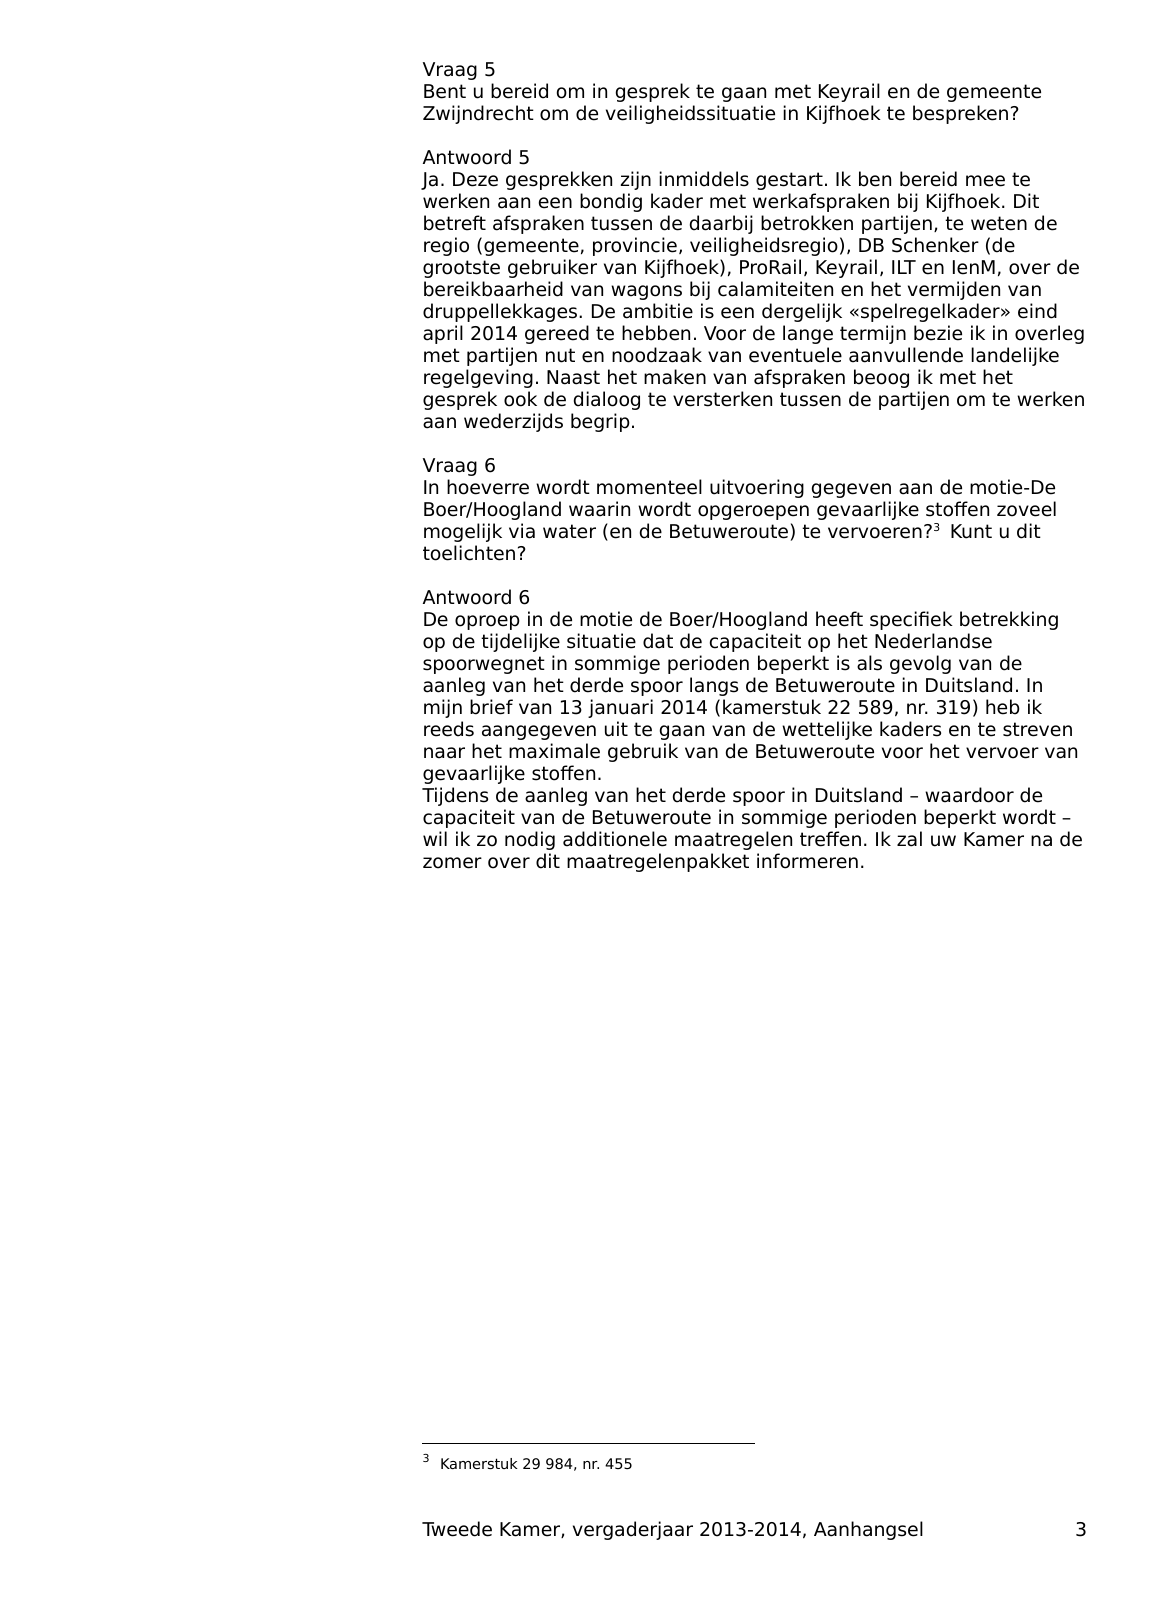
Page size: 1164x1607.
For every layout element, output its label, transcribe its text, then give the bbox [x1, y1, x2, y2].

text Antwoord 5 [422, 147, 1087, 169]
text Vraag 6 [422, 455, 1087, 477]
text Vraag 5 [422, 59, 1087, 81]
text Tijdens de aanleg van het derde spoor in Duitsland – waardoor de capaciteit van de Betuweroute in sommige perioden beperkt wordt – wil ik zo nodig additionele maatregelen treffen. Ik zal uw Kamer na de zomer over dit maatregelenpakket informeren. [422, 785, 1087, 873]
text In hoeverre wordt momenteel uitvoering gegeven aan de motie-De Boer/Hoogland waarin wordt opgeroepen gevaarlijke stoffen zoveel mogelijk via water (en de Betuweroute) te vervoeren? Kunt u dit toelichten? [422, 477, 1087, 565]
text Kamerstuk 29 984, nr. 455 [422, 1452, 1087, 1474]
text De oproep in de motie de Boer/Hoogland heeft specifiek betrekking op de tijdelijke situatie dat de capaciteit op het Nederlandse spoorwegnet in sommige perioden beperkt is als gevolg van de aanleg van het derde spoor langs de Betuweroute in Duitsland. In mijn brief van 13 januari 2014 (kamerstuk 22 589, nr. 319) heb ik reeds aangegeven uit te gaan van de wettelijke kaders en te streven naar het maximale gebruik van de Betuweroute voor het vervoer van gevaarlijke stoffen. [422, 609, 1087, 785]
text Bent u bereid om in gesprek te gaan met Keyrail en de gemeente Zwijndrecht om de veiligheidssituatie in Kijfhoek te bespreken? [422, 81, 1087, 125]
text Antwoord 6 [422, 587, 1087, 609]
text Ja. Deze gesprekken zijn inmiddels gestart. Ik ben bereid mee te werken aan een bondig kader met werkafspraken bij Kijfhoek. Dit betreft afspraken tussen de daarbij betrokken partijen, te weten de regio (gemeente, provincie, veiligheidsregio), DB Schenker (de grootste gebruiker van Kijfhoek), ProRail, Keyrail, ILT en IenM, over de bereikbaarheid van wagons bij calamiteiten en het vermijden van druppellekkages. De ambitie is een dergelijk «spelregelkader» eind april 2014 gereed te hebben. Voor de lange termijn bezie ik in overleg met partijen nut en noodzaak van eventuele aanvullende landelijke regelgeving. Naast het maken van afspraken beoog ik met het gesprek ook de dialoog te versterken tussen de partijen om te werken aan wederzijds begrip. [422, 169, 1087, 433]
